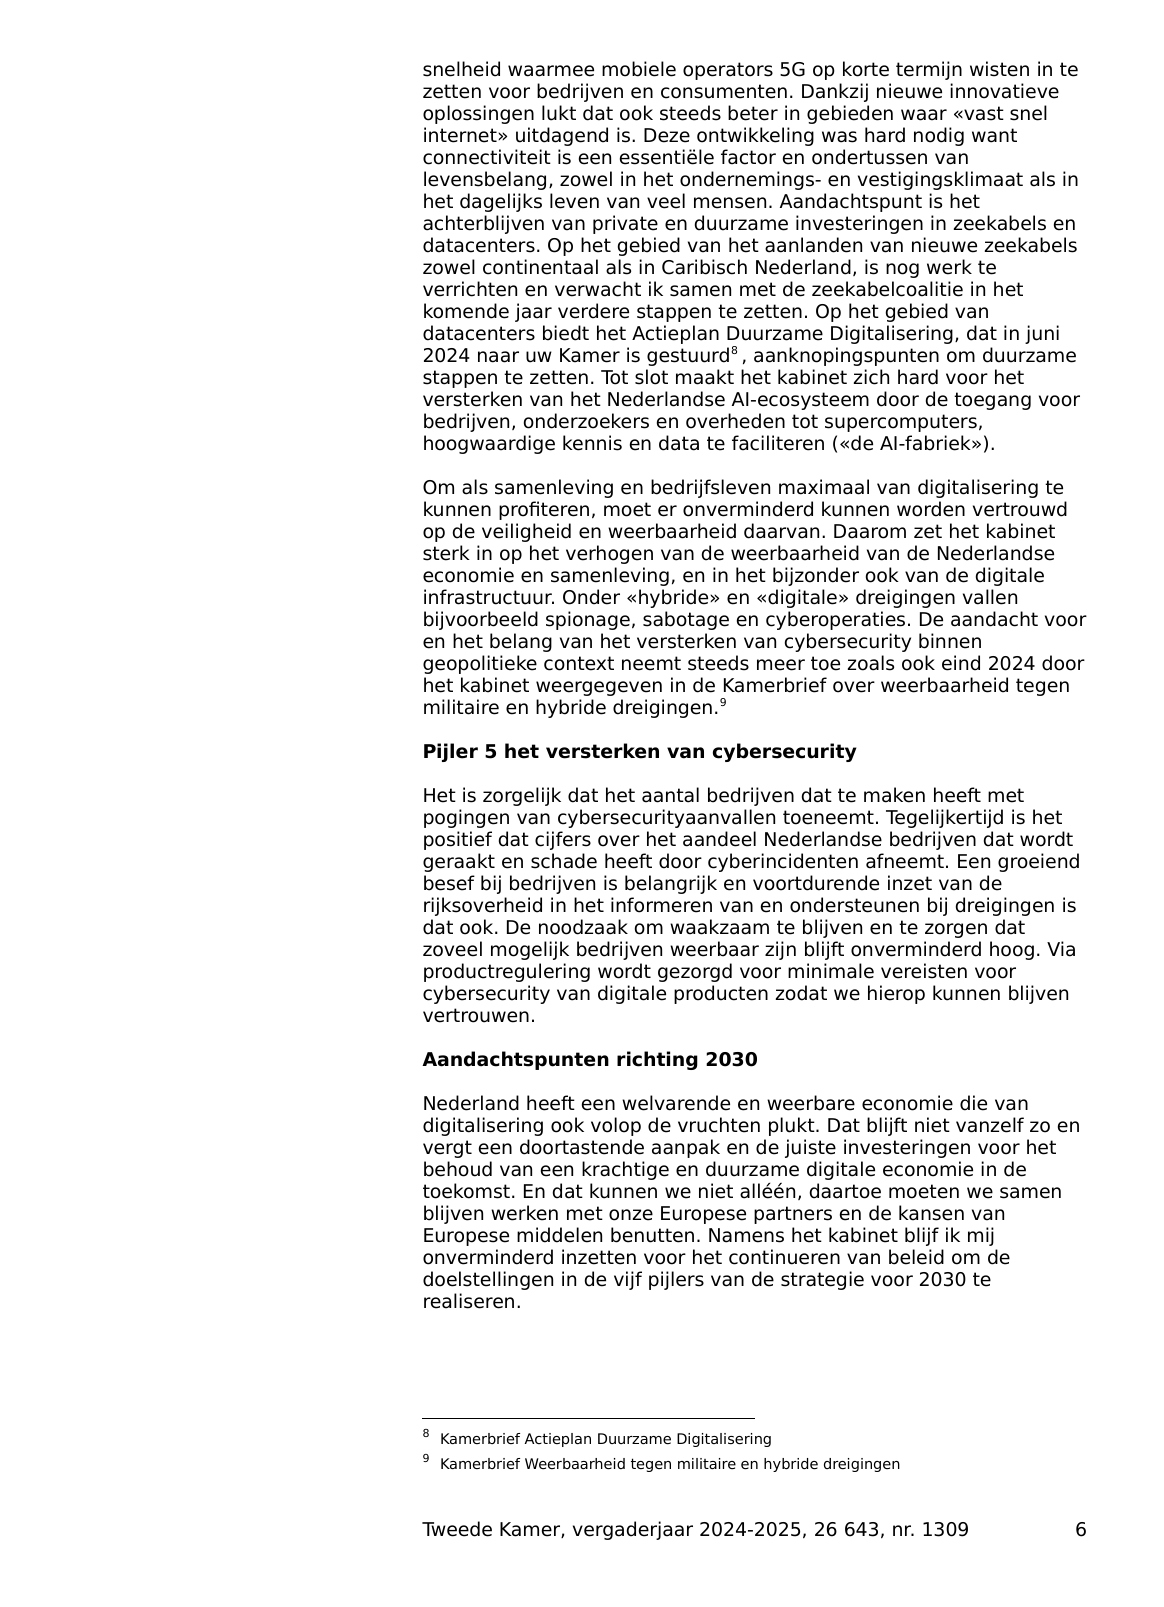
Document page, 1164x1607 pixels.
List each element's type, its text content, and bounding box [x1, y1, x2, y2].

text Het is zorgelijk dat het aantal bedrijven dat te maken heeft met pogingen van cybersecurityaanvallen toeneemt. Tegelijkertijd is het positief dat cijfers over het aandeel Nederlandse bedrijven dat wordt geraakt en schade heeft door cyberincidenten afneemt. Een groeiend besef bij bedrijven is belangrijk en voortdurende inzet van de rijksoverheid in het informeren van en ondersteunen bij dreigingen is dat ook. De noodzaak om waakzaam te blijven en te zorgen dat zoveel mogelijk bedrijven weerbaar zijn blijft onverminderd hoog. Via productregulering wordt gezorgd voor minimale vereisten voor cybersecurity van digitale producten zodat we hierop kunnen blijven vertrouwen. [422, 785, 1087, 1027]
text snelheid waarmee mobiele operators 5G op korte termijn wisten in te zetten voor bedrijven en consumenten. Dankzij nieuwe innovatieve oplossingen lukt dat ook steeds beter in gebieden waar «vast snel internet» uitdagend is. Deze ontwikkeling was hard nodig want connectiviteit is een essentiële factor en ondertussen van levensbelang, zowel in het ondernemings- en vestigingsklimaat als in het dagelijks leven van veel mensen. Aandachtspunt is het achterblijven van private en duurzame investeringen in zeekabels en datacenters. Op het gebied van het aanlanden van nieuwe zeekabels zowel continentaal als in Caribisch Nederland, is nog werk te verrichten en verwacht ik samen met de zeekabelcoalitie in het komende jaar verdere stappen te zetten. Op het gebied van datacenters biedt het Actieplan Duurzame Digitalisering, dat in juni 2024 naar uw Kamer is gestuurd, aanknopingspunten om duurzame stappen te zetten. Tot slot maakt het kabinet zich hard voor het versterken van het Nederlandse AI-ecosysteem door de toegang voor bedrijven, onderzoekers en overheden tot supercomputers, hoogwaardige kennis en data te faciliteren («de AI-fabriek»). [422, 59, 1087, 455]
subtitle Aandachtspunten richting 2030 [422, 1049, 1087, 1071]
text Kamerbrief Actieplan Duurzame Digitalisering [422, 1427, 1087, 1449]
text Om als samenleving en bedrijfsleven maximaal van digitalisering te kunnen profiteren, moet er onverminderd kunnen worden vertrouwd op de veiligheid en weerbaarheid daarvan. Daarom zet het kabinet sterk in op het verhogen van de weerbaarheid van de Nederlandse economie en samenleving, en in het bijzonder ook van de digitale infrastructuur. Onder «hybride» en «digitale» dreigingen vallen bijvoorbeeld spionage, sabotage en cyberoperaties. De aandacht voor en het belang van het versterken van cybersecurity binnen geopolitieke context neemt steeds meer toe zoals ook eind 2024 door het kabinet weergegeven in de Kamerbrief over weerbaarheid tegen militaire en hybride dreigingen. [422, 477, 1087, 719]
subtitle Pijler 5 het versterken van cybersecurity [422, 741, 1087, 763]
text Kamerbrief Weerbaarheid tegen militaire en hybride dreigingen [422, 1452, 1087, 1474]
text Nederland heeft een welvarende en weerbare economie die van digitalisering ook volop de vruchten plukt. Dat blijft niet vanzelf zo en vergt een doortastende aanpak en de juiste investeringen voor het behoud van een krachtige en duurzame digitale economie in de toekomst. En dat kunnen we niet alléén, daartoe moeten we samen blijven werken met onze Europese partners en de kansen van Europese middelen benutten. Namens het kabinet blijf ik mij onverminderd inzetten voor het continueren van beleid om de doelstellingen in de vijf pijlers van de strategie voor 2030 te realiseren. [422, 1093, 1087, 1313]
